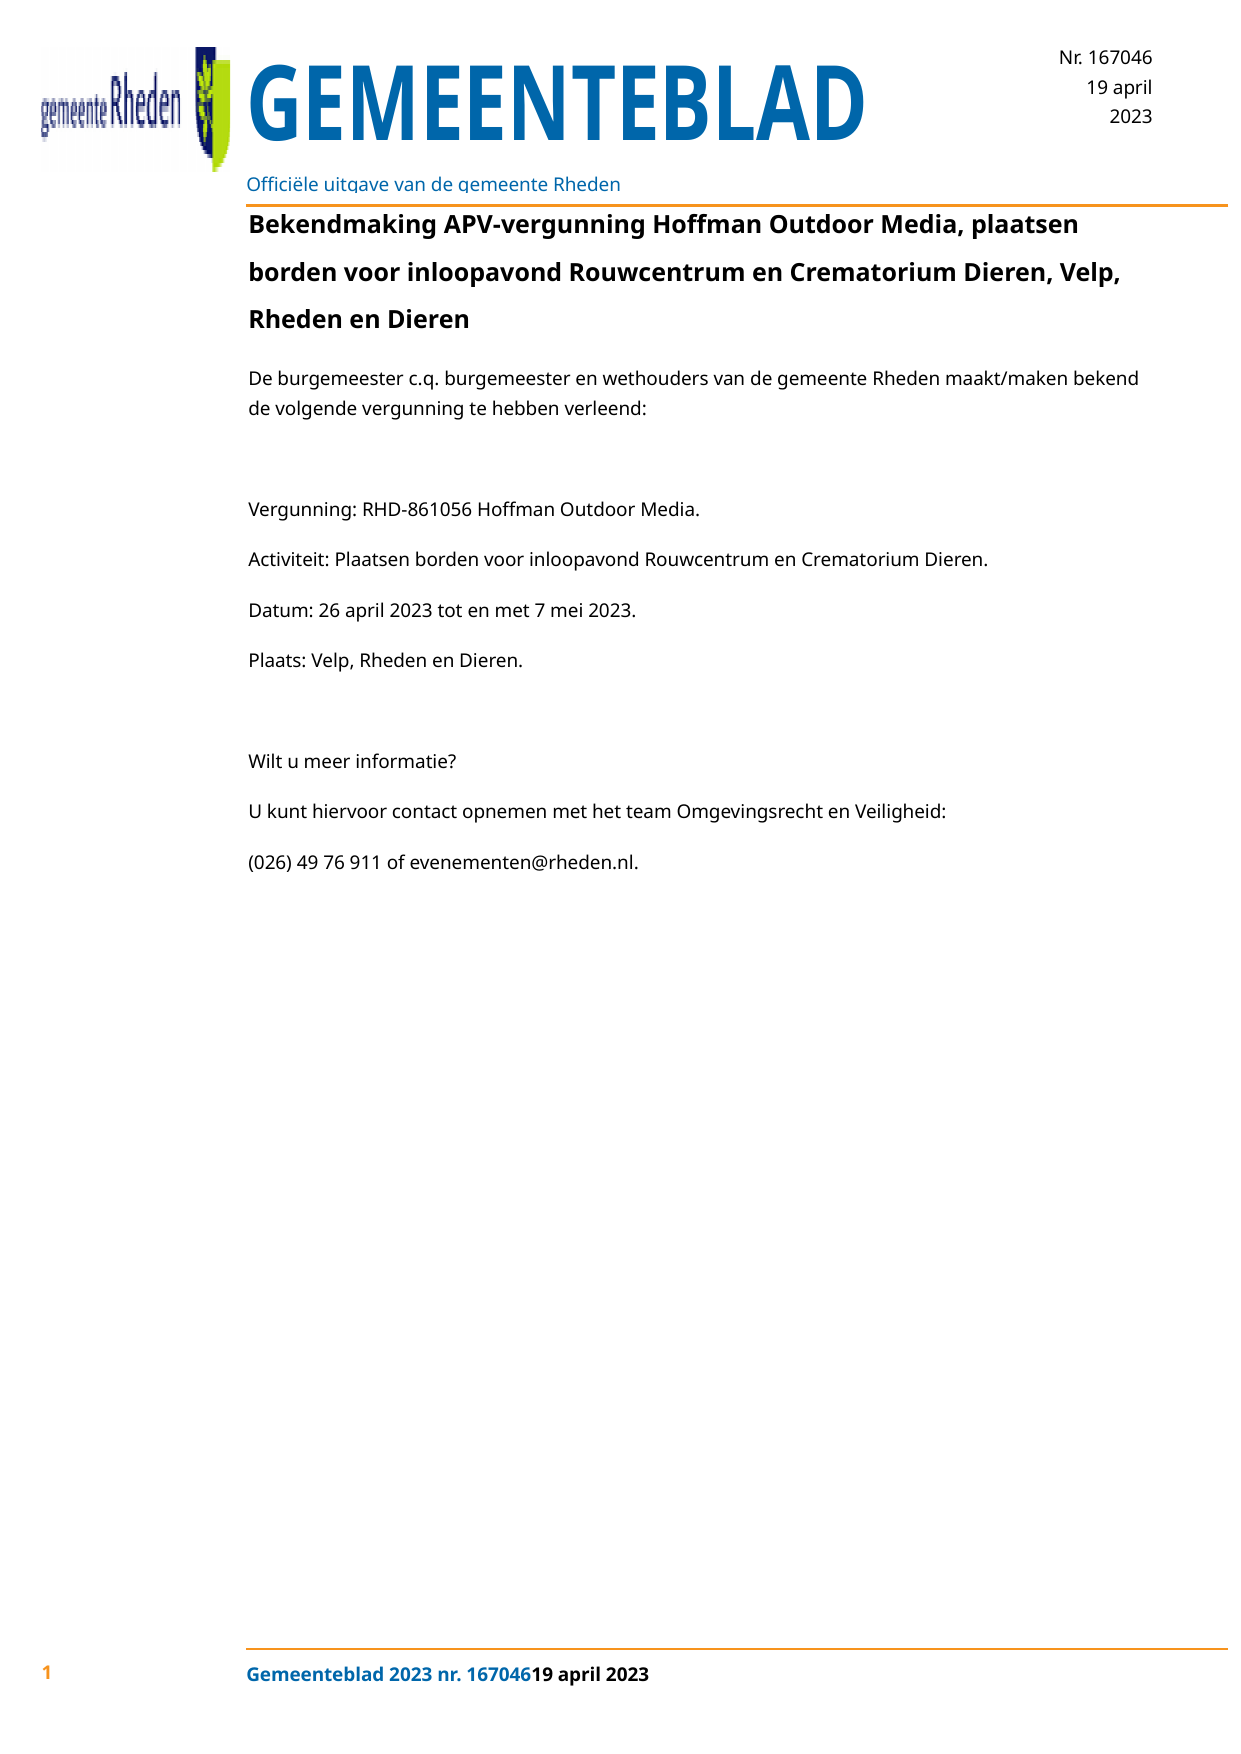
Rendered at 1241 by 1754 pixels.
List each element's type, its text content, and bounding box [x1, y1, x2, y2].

text Datum: 26 april 2023 tot en met 7 mei 2023. [248, 597, 1152, 622]
text De burgemeester c.q. burgemeester en wethouders van de gemeente Rheden maakt/maken bekend de volgende vergunning te hebben verleend: [248, 366, 1152, 421]
text (026) 49 76 911 of evenementen@rheden.nl. [248, 849, 1152, 874]
text Bekendmaking APV-vergunning Hoffman Outdoor Media, plaatsen borden voor inloopavond Rouwcentrum en Crematorium Dieren, Velp, Rheden en Dieren [248, 207, 1152, 336]
text Wilt u meer informatie? [248, 748, 1152, 774]
picture [41, 47, 231, 172]
text Vergunning: RHD-861056 Hoffman Outdoor Media. [248, 496, 1152, 522]
text U kunt hiervoor contact opnemen met het team Omgevingsrecht en Veiligheid: [248, 798, 1152, 824]
text Plaats: Velp, Rheden en Dieren. [248, 647, 1152, 673]
text Activiteit: Plaatsen borden voor inloopavond Rouwcentrum en Crematorium Dieren. [248, 546, 1152, 572]
